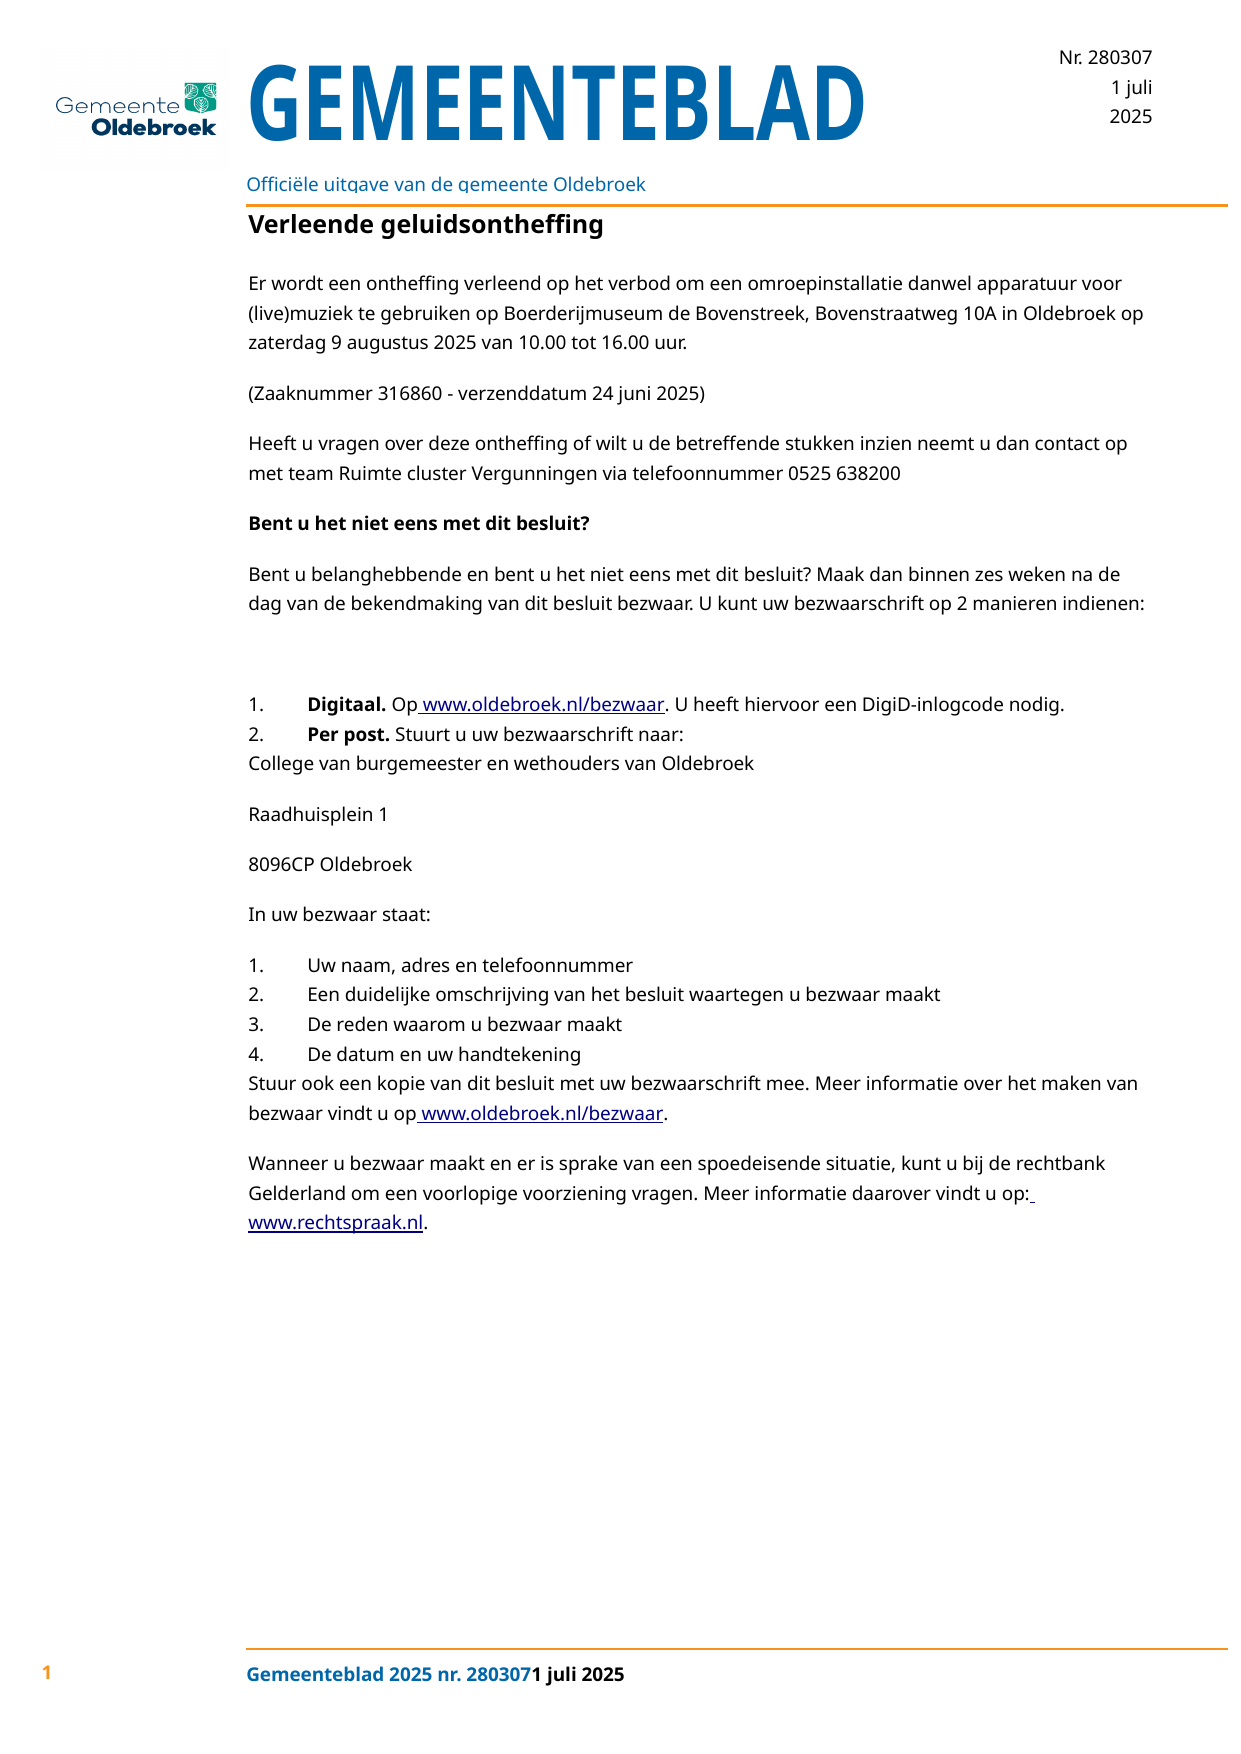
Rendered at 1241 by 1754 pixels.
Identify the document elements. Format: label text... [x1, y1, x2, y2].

list De datum en uw handtekening [248, 1041, 1152, 1066]
text Wanneer u bezwaar maakt en er is sprake van een spoedeisende situatie, kunt u bij de rechtbank Gelderland om een voorlopige voorziening vragen. Meer informatie daarover vindt u op: www.rechtspraak.nl. [248, 1150, 1152, 1235]
text Er wordt een ontheffing verleend op het verbod om een omroepinstallatie danwel apparatuur voor (live)muziek te gebruiken op Boerderijmuseum de Bovenstreek, Bovenstraatweg 10A in Oldebroek op zaterdag 9 augustus 2025 van 10.00 tot 16.00 uur. [248, 270, 1152, 355]
text Verleende geluidsontheffing [248, 207, 1152, 241]
list Een duidelijke omschrijving van het besluit waartegen u bezwaar maakt [248, 982, 1152, 1007]
list De reden waarom u bezwaar maakt [248, 1011, 1152, 1037]
text (Zaaknummer 316860 - verzenddatum 24 juni 2025) [248, 380, 1152, 406]
text Bent u belanghebbende en bent u het niet eens met dit besluit? Maak dan binnen zes weken na de dag van de bekendmaking van dit besluit bezwaar. U kunt uw bezwaarschrift op 2 manieren indienen: [248, 561, 1152, 616]
text 8096CP Oldebroek [248, 851, 1152, 877]
picture [41, 47, 231, 172]
list Per post. Stuurt u uw bezwaarschrift naar: [248, 721, 1152, 746]
text Raadhuisplein 1 [248, 801, 1152, 826]
text Stuur ook een kopie van dit besluit met uw bezwaarschrift mee. Meer informatie over het maken van bezwaar vindt u op www.oldebroek.nl/bezwaar. [248, 1070, 1152, 1126]
text Heeft u vragen over deze ontheffing of wilt u de betreffende stukken inzien neemt u dan contact op met team Ruimte cluster Vergunningen via telefoonnummer 0525 638200 [248, 430, 1152, 486]
list Digitaal. Op www.oldebroek.nl/bezwaar. U heeft hiervoor een DigiD-inlogcode nodig. [248, 691, 1152, 717]
text Bent u het niet eens met dit besluit? [248, 510, 1152, 536]
list Uw naam, adres en telefoonnummer [248, 952, 1152, 978]
text In uw bezwaar staat: [248, 902, 1152, 927]
text College van burgemeester en wethouders van Oldebroek [248, 750, 1152, 776]
